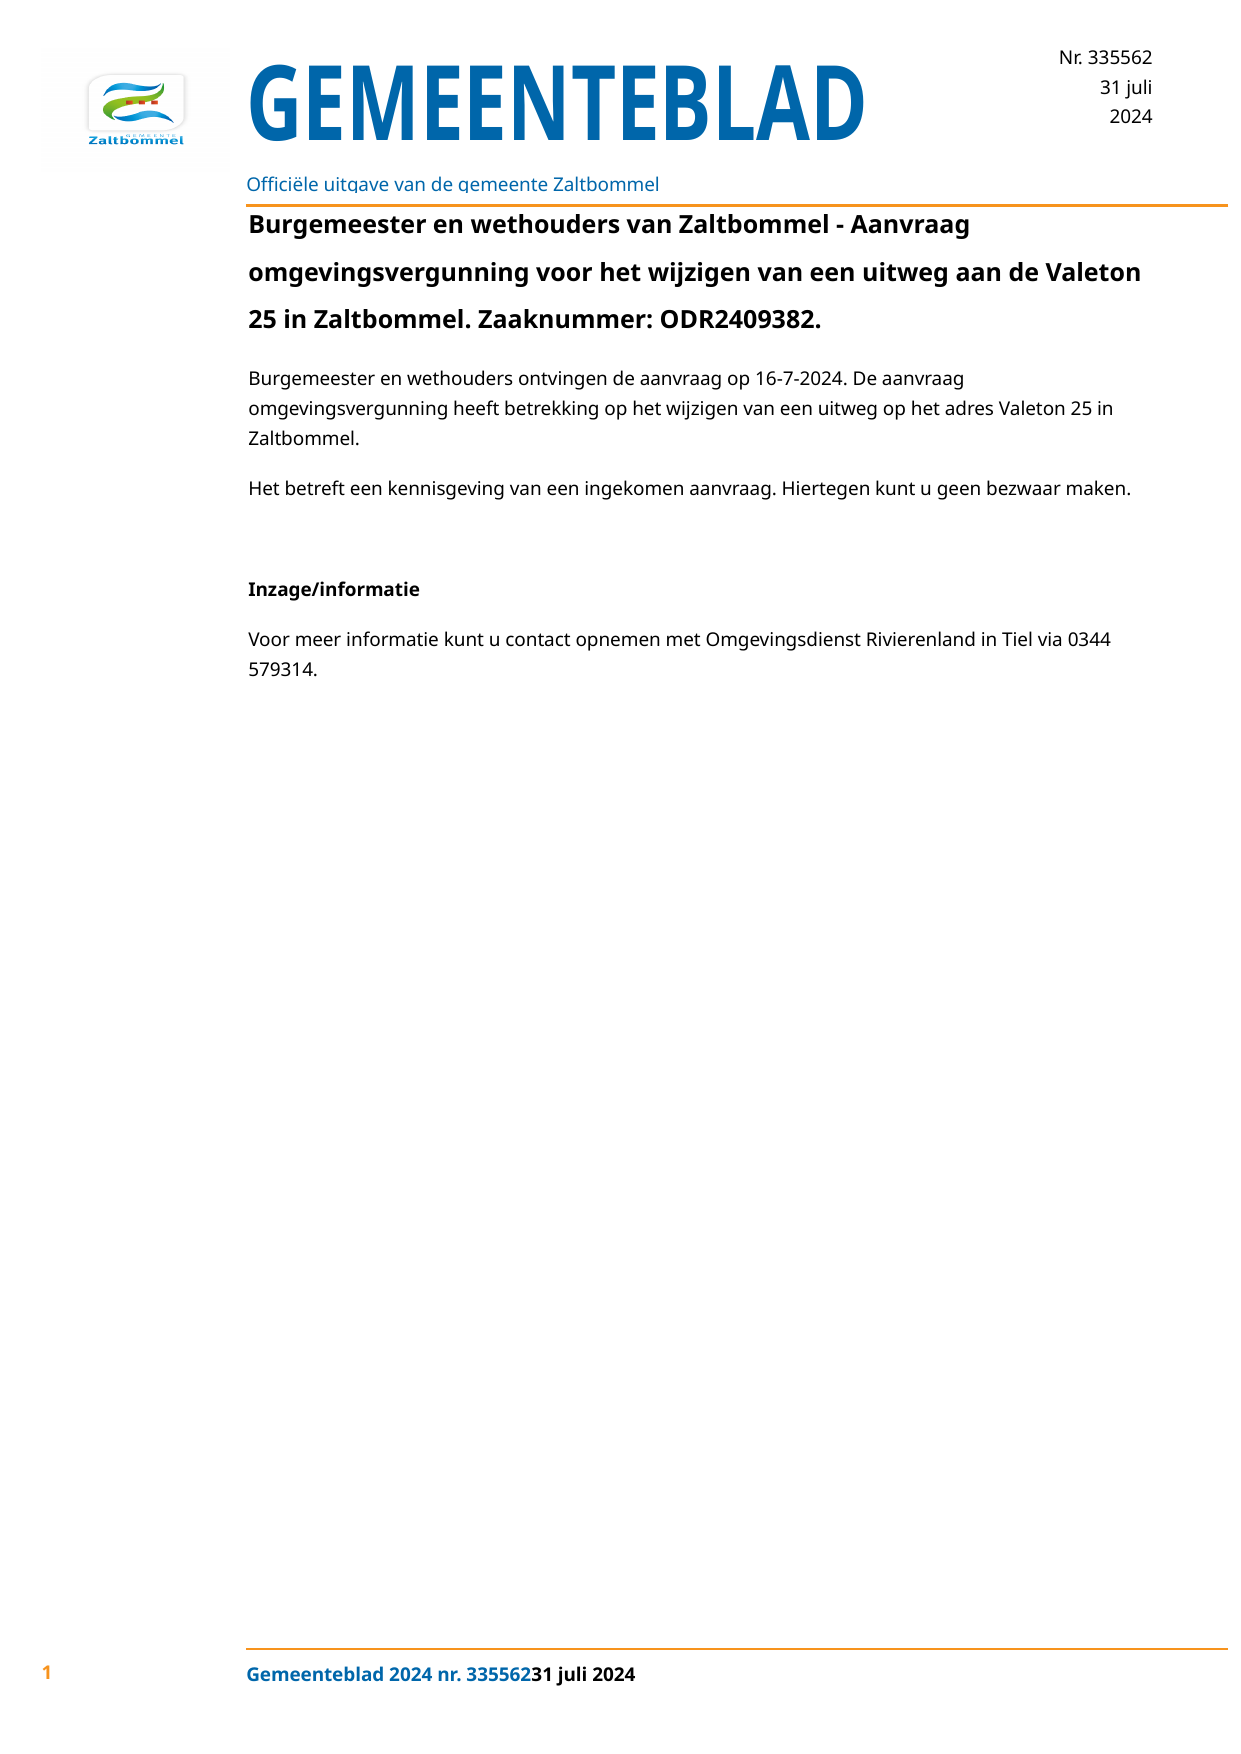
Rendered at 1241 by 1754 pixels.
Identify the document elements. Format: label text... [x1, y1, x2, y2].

picture [41, 47, 231, 172]
text Burgemeester en wethouders van Zaltbommel - Aanvraag omgevingsvergunning voor het wijzigen van een uitweg aan de Valeton 25 in Zaltbommel. Zaaknummer: ODR2409382. [248, 207, 1152, 336]
text Het betreft een kennisgeving van een ingekomen aanvraag. Hiertegen kunt u geen bezwaar maken. [248, 475, 1152, 501]
text Burgemeester en wethouders ontvingen de aanvraag op 16-7-2024. De aanvraag omgevingsvergunning heeft betrekking op het wijzigen van een uitweg op het adres Valeton 25 in Zaltbommel. [248, 366, 1152, 450]
text Inzage/informatie [248, 576, 1152, 602]
text Voor meer informatie kunt u contact opnemen met Omgevingsdienst Rivierenland in Tiel via 0344 579314. [248, 626, 1152, 682]
